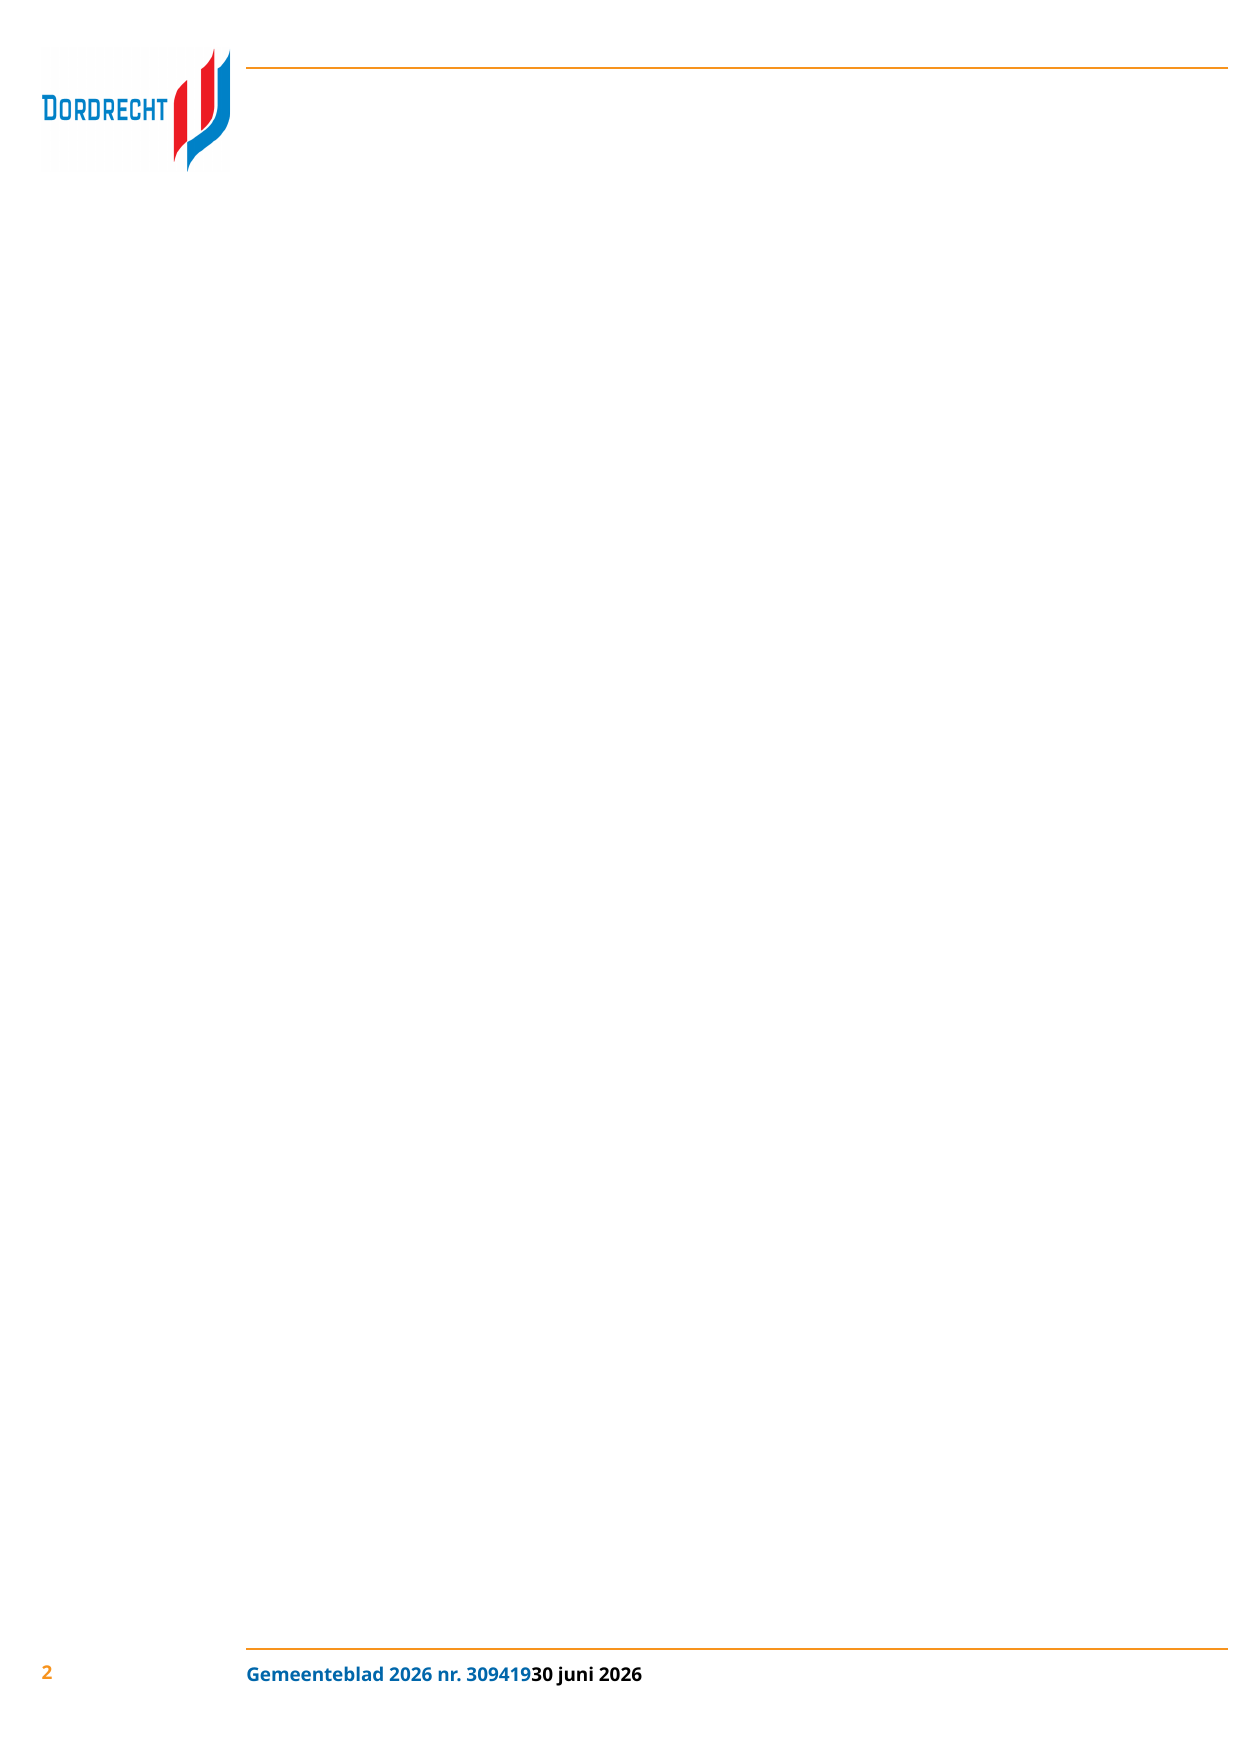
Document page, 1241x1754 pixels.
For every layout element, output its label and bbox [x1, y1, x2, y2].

picture [41, 47, 231, 172]
